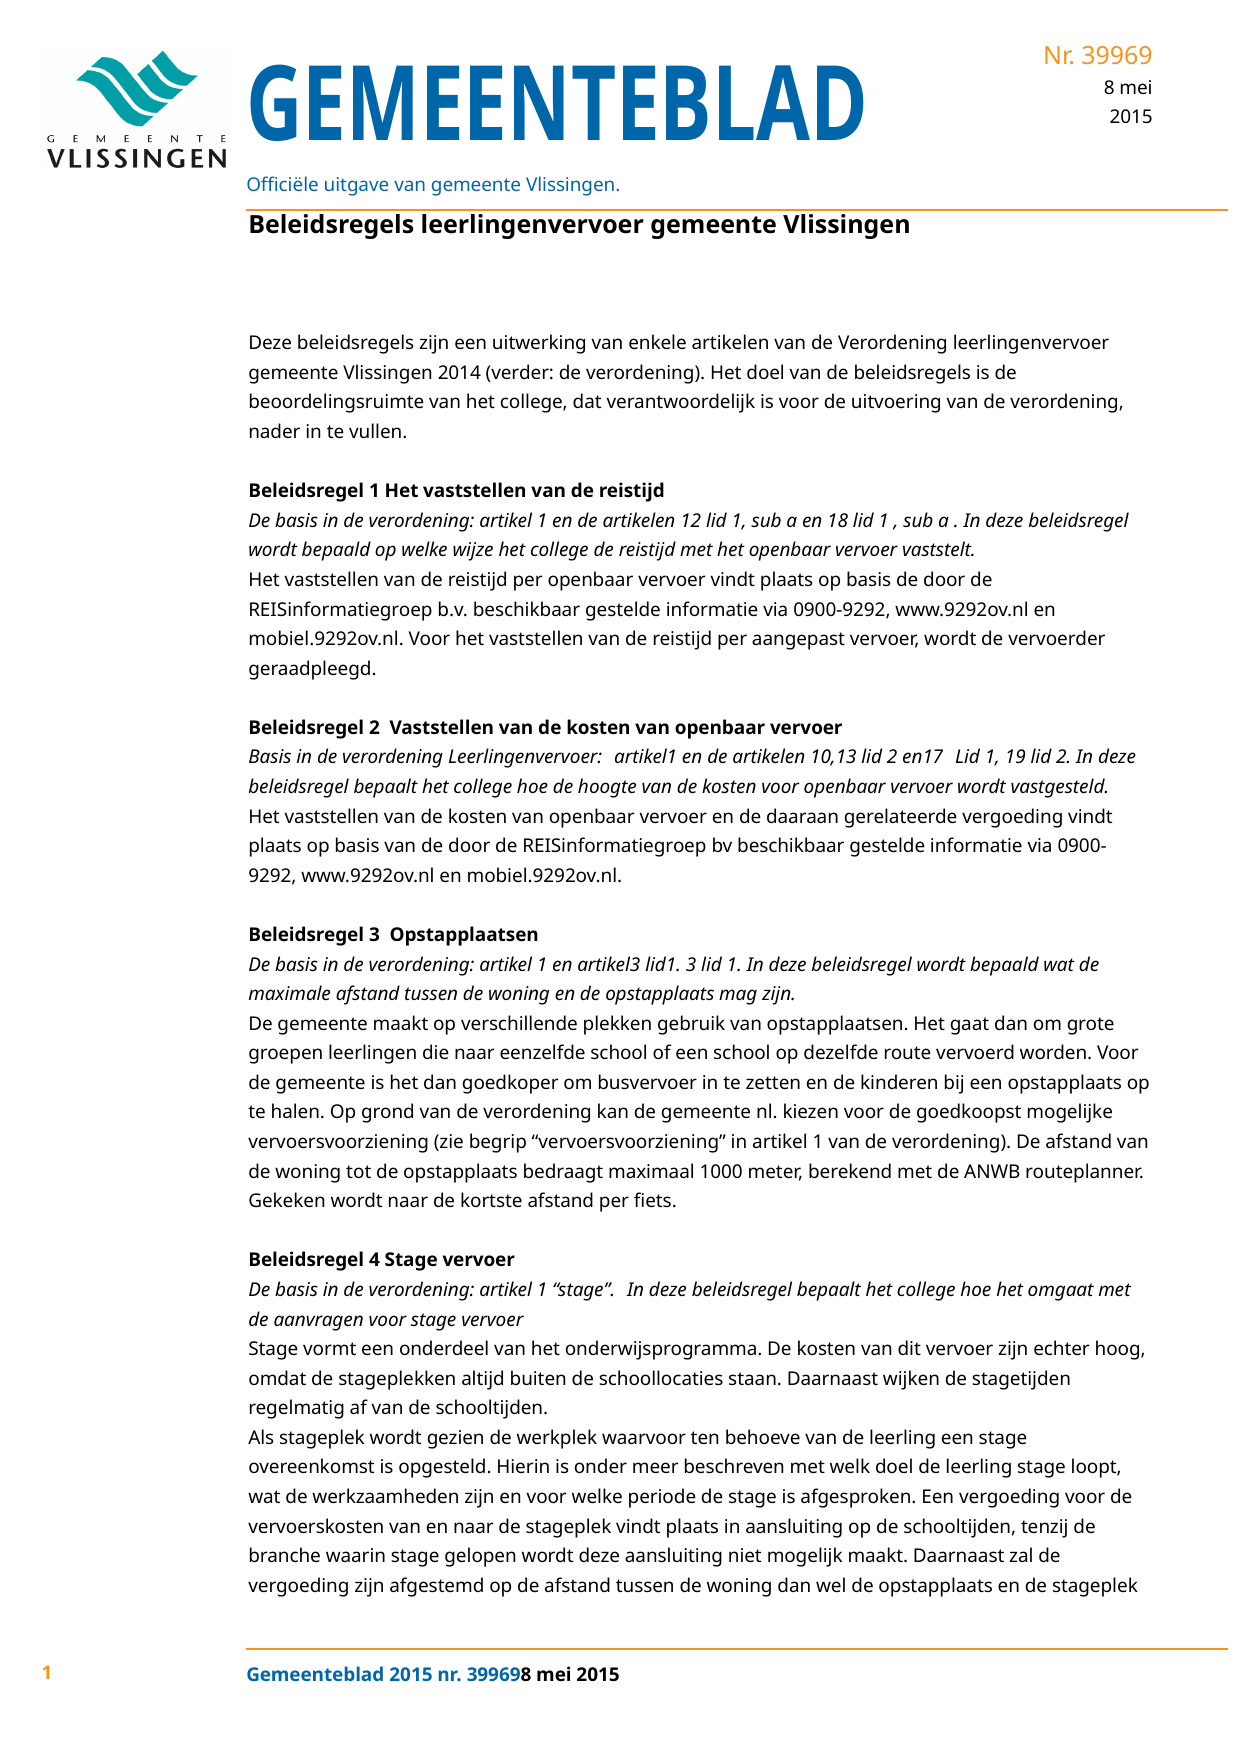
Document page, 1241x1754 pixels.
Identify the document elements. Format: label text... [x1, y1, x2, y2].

text Het vaststellen van de kosten van openbaar vervoer en de daaraan gerelateerde vergoeding vindt plaats op basis van de door de REISinformatiegroep bv beschikbaar gestelde informatie via 0900-9292, www.9292ov.nl en mobiel.9292ov.nl. [248, 803, 1152, 888]
text Het vaststellen van de reistijd per openbaar vervoer vindt plaats op basis de door de REISinformatiegroep b.v. beschikbaar gestelde informatie via 0900-9292, www.9292ov.nl en mobiel.9292ov.nl. Voor het vaststellen van de reistijd per aangepast vervoer, wordt de vervoerder geraadpleegd. [248, 566, 1152, 681]
text Beleidsregels leerlingenvervoer gemeente Vlissingen [248, 211, 1152, 241]
text Beleidsregel 3 Opstapplaatsen [248, 921, 1152, 947]
text Deze beleidsregels zijn een uitwerking van enkele artikelen van de Verordening leerlingenvervoer gemeente Vlissingen 2014 (verder: de verordening). Het doel van de beleidsregels is de beoordelingsruimte van het college, dat verantwoordelijk is voor de uitvoering van de verordening, nader in te vullen. [248, 329, 1152, 444]
text Beleidsregel 4 Stage vervoer [248, 1247, 1152, 1272]
picture [41, 47, 231, 172]
text Basis in de verordening Leerlingenvervoer: artikel1 en de artikelen 10,13 lid 2 en17 Lid 1, 19 lid 2. In deze beleidsregel bepaalt het college hoe de hoogte van de kosten voor openbaar vervoer wordt vastgesteld. [248, 744, 1152, 799]
text De basis in de verordening: artikel 1 “stage”. In deze beleidsregel bepaalt het college hoe het omgaat met de aanvragen voor stage vervoer [248, 1276, 1152, 1331]
text Als stageplek wordt gezien de werkplek waarvoor ten behoeve van de leerling een stage overeenkomst is opgesteld. Hierin is onder meer beschreven met welk doel de leerling stage loopt, wat de werkzaamheden zijn en voor welke periode de stage is afgesproken. Een vergoeding voor de vervoerskosten van en naar de stageplek vindt plaats in aansluiting op de schooltijden, tenzij de branche waarin stage gelopen wordt deze aansluiting niet mogelijk maakt. Daarnaast zal de vergoeding zijn afgestemd op de afstand tussen de woning dan wel de opstapplaats en de stageplek [248, 1424, 1152, 1598]
text Beleidsregel 1 Het vaststellen van de reistijd [248, 477, 1152, 503]
text De basis in de verordening: artikel 1 en artikel3 lid1. 3 lid 1. In deze beleidsregel wordt bepaald wat de maximale afstand tussen de woning en de opstapplaats mag zijn. [248, 951, 1152, 1006]
text Beleidsregel 2 Vaststellen van de kosten van openbaar vervoer [248, 714, 1152, 740]
text De gemeente maakt op verschillende plekken gebruik van opstapplaatsen. Het gaat dan om grote groepen leerlingen die naar eenzelfde school of een school op dezelfde route vervoerd worden. Voor de gemeente is het dan goedkoper om busvervoer in te zetten en de kinderen bij een opstapplaats op te halen. Op grond van de verordening kan de gemeente nl. kiezen voor de goedkoopst mogelijke vervoersvoorziening (zie begrip “vervoersvoorziening” in artikel 1 van de verordening). De afstand van de woning tot de opstapplaats bedraagt maximaal 1000 meter, berekend met de ANWB routeplanner. Gekeken wordt naar de kortste afstand per fiets. [248, 1010, 1152, 1213]
text Stage vormt een onderdeel van het onderwijsprogramma. De kosten van dit vervoer zijn echter hoog, omdat de stageplekken altijd buiten de schoollocaties staan. Daarnaast wijken de stagetijden regelmatig af van de schooltijden. [248, 1335, 1152, 1420]
text De basis in de verordening: artikel 1 en de artikelen 12 lid 1, sub a en 18 lid 1 , sub a . In deze beleidsregel wordt bepaald op welke wijze het college de reistijd met het openbaar vervoer vaststelt. [248, 507, 1152, 562]
